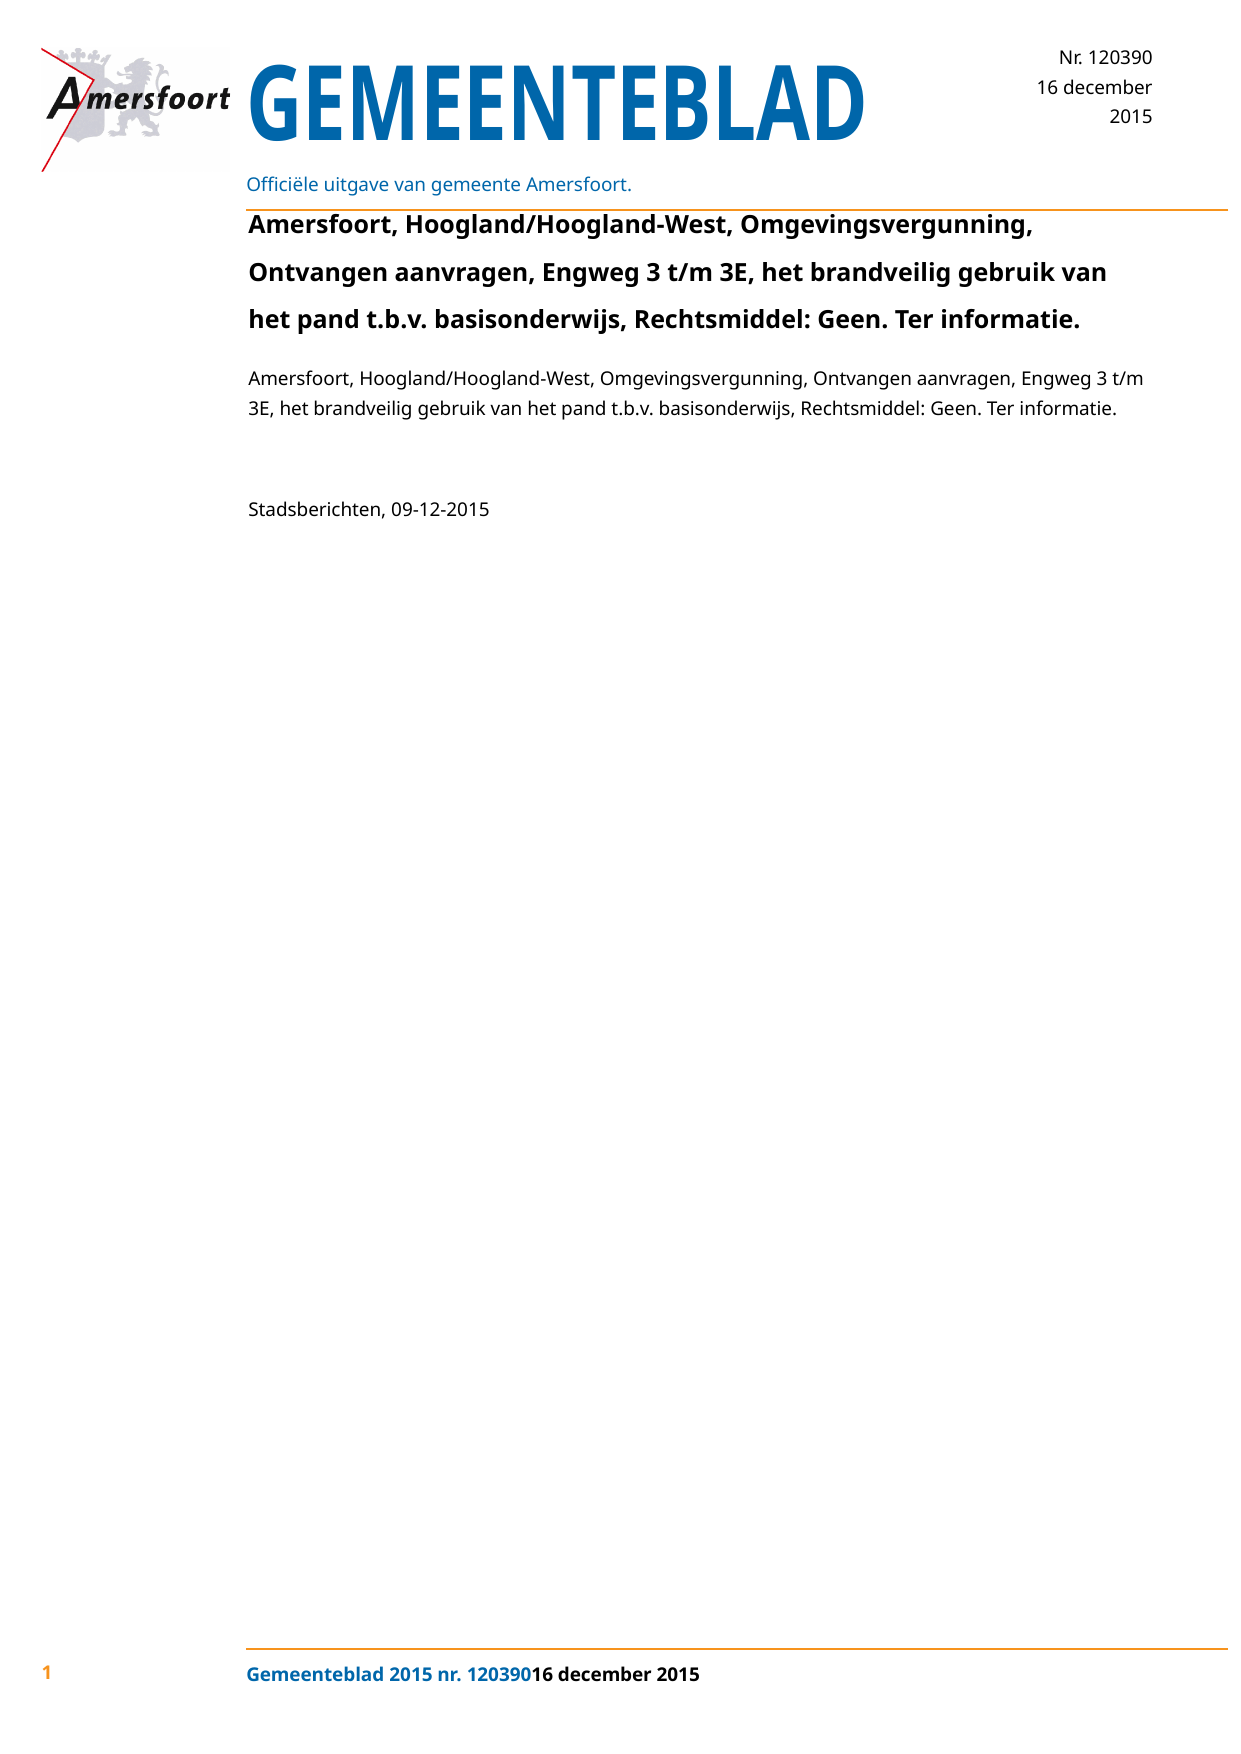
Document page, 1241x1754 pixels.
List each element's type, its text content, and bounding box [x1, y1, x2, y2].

text Amersfoort, Hoogland/Hoogland-West, Omgevingsvergunning, Ontvangen aanvragen, Engweg 3 t/m 3E, het brandveilig gebruik van het pand t.b.v. basisonderwijs, Rechtsmiddel: Geen. Ter informatie. [248, 211, 1152, 336]
text Amersfoort, Hoogland/Hoogland-West, Omgevingsvergunning, Ontvangen aanvragen, Engweg 3 t/m 3E, het brandveilig gebruik van het pand t.b.v. basisonderwijs, Rechtsmiddel: Geen. Ter informatie. [248, 366, 1152, 421]
picture [41, 47, 231, 172]
text Stadsberichten, 09-12-2015 [248, 496, 1152, 522]
